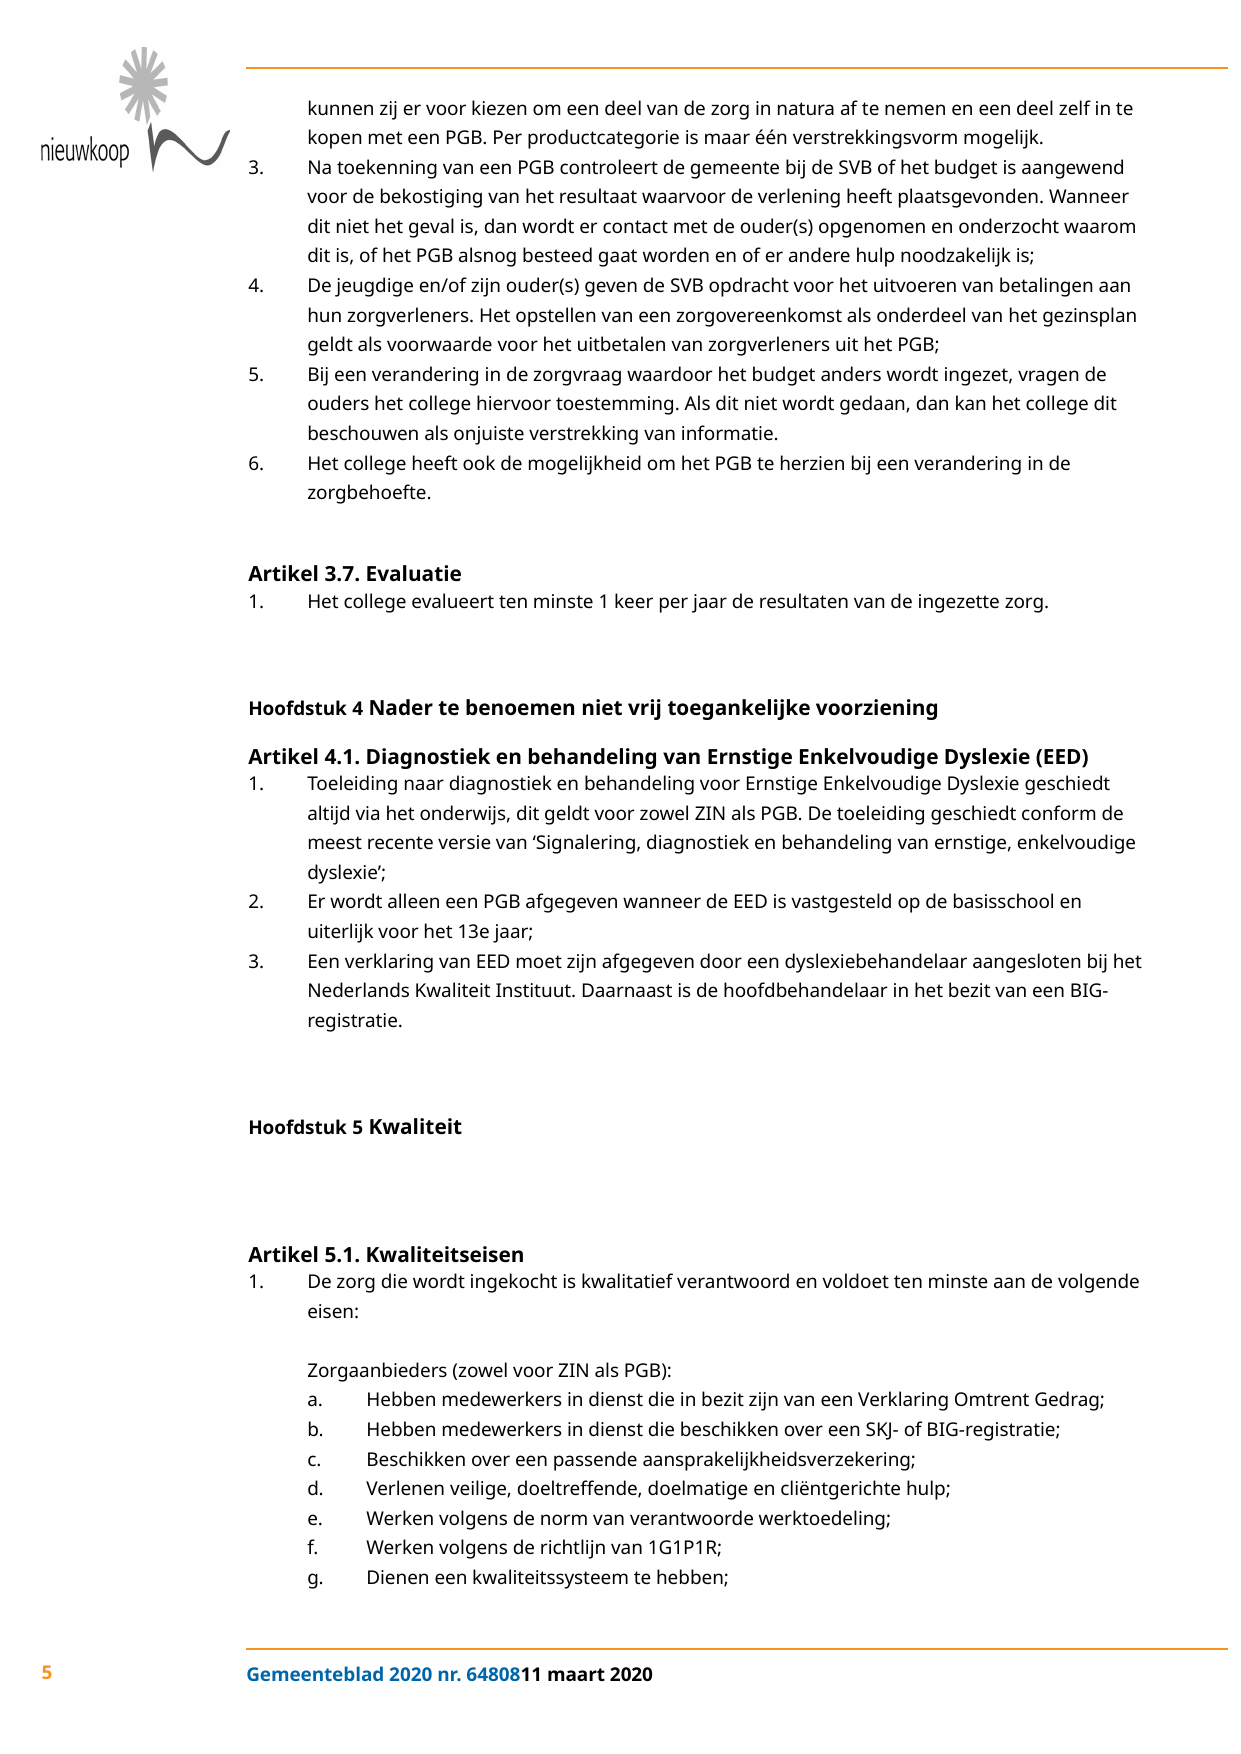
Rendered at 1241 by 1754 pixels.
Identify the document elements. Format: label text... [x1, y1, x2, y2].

text Hoofdstuk 4 Nader te benoemen niet vrij toegankelijke voorziening [248, 693, 1152, 721]
picture [41, 47, 231, 172]
list Hebben medewerkers in dienst die beschikken over een SKJ- of BIG-registratie; [307, 1416, 1152, 1442]
text Artikel 4.1. Diagnostiek en behandeling van Ernstige Enkelvoudige Dyslexie (EED) [248, 742, 1152, 770]
list Dienen een kwaliteitssysteem te hebben; [307, 1564, 1152, 1590]
list Een verklaring van EED moet zijn afgegeven door een dyslexiebehandelaar aangesloten bij het Nederlands Kwaliteit Instituut. Daarnaast is de hoofdbehandelaar in het bezit van een BIG-registratie. [248, 948, 1152, 1033]
list Toeleiding naar diagnostiek en behandeling voor Ernstige Enkelvoudige Dyslexie geschiedt altijd via het onderwijs, dit geldt voor zowel ZIN als PGB. De toeleiding geschiedt conform de meest recente versie van ‘Signalering, diagnostiek en behandeling van ernstige, enkelvoudige dyslexie’; [248, 770, 1152, 885]
list Het college evalueert ten minste 1 keer per jaar de resultaten van de ingezette zorg. [248, 588, 1152, 613]
list Beschikken over een passende aansprakelijkheidsverzekering; [307, 1446, 1152, 1472]
list Bij een verandering in de zorgvraag waardoor het budget anders wordt ingezet, vragen de ouders het college hiervoor toestemming. Als dit niet wordt gedaan, dan kan het college dit beschouwen als onjuiste verstrekking van informatie. [248, 361, 1152, 446]
list Werken volgens de norm van verantwoorde werktoedeling; [307, 1505, 1152, 1531]
text Artikel 3.7. Evaluatie [248, 559, 1152, 588]
list Er wordt alleen een PGB afgegeven wanneer de EED is vastgesteld op de basisschool en uiterlijk voor het 13e jaar; [248, 889, 1152, 944]
list Werken volgens de richtlijn van 1G1P1R; [307, 1534, 1152, 1560]
list Hebben medewerkers in dienst die in bezit zijn van een Verklaring Omtrent Gedrag; [307, 1387, 1152, 1412]
list Verlenen veilige, doeltreffende, doelmatige en cliëntgerichte hulp; [307, 1475, 1152, 1501]
text Hoofdstuk 5 Kwaliteit [248, 1112, 1152, 1140]
text Artikel 5.1. Kwaliteitseisen [248, 1240, 1152, 1268]
list Zorgaanbieders (zowel voor ZIN als PGB): [248, 1357, 1152, 1383]
list kunnen zij er voor kiezen om een deel van de zorg in natura af te nemen en een deel zelf in te kopen met een PGB. Per productcategorie is maar één verstrekkingsvorm mogelijk. [248, 95, 1152, 150]
list De zorg die wordt ingekocht is kwalitatief verantwoord en voldoet ten minste aan de volgende eisen: [248, 1268, 1152, 1324]
list Het college heeft ook de mogelijkheid om het PGB te herzien bij een verandering in de zorgbehoefte. [248, 450, 1152, 505]
list De jeugdige en/of zijn ouder(s) geven de SVB opdracht voor het uitvoeren van betalingen aan hun zorgverleners. Het opstellen van een zorgovereenkomst als onderdeel van het gezinsplan geldt als voorwaarde voor het uitbetalen van zorgverleners uit het PGB; [248, 272, 1152, 357]
list Na toekenning van een PGB controleert de gemeente bij de SVB of het budget is aangewend voor de bekostiging van het resultaat waarvoor de verlening heeft plaatsgevonden. Wanneer dit niet het geval is, dan wordt er contact met de ouder(s) opgenomen en onderzocht waarom dit is, of het PGB alsnog besteed gaat worden en of er andere hulp noodzakelijk is; [248, 154, 1152, 268]
